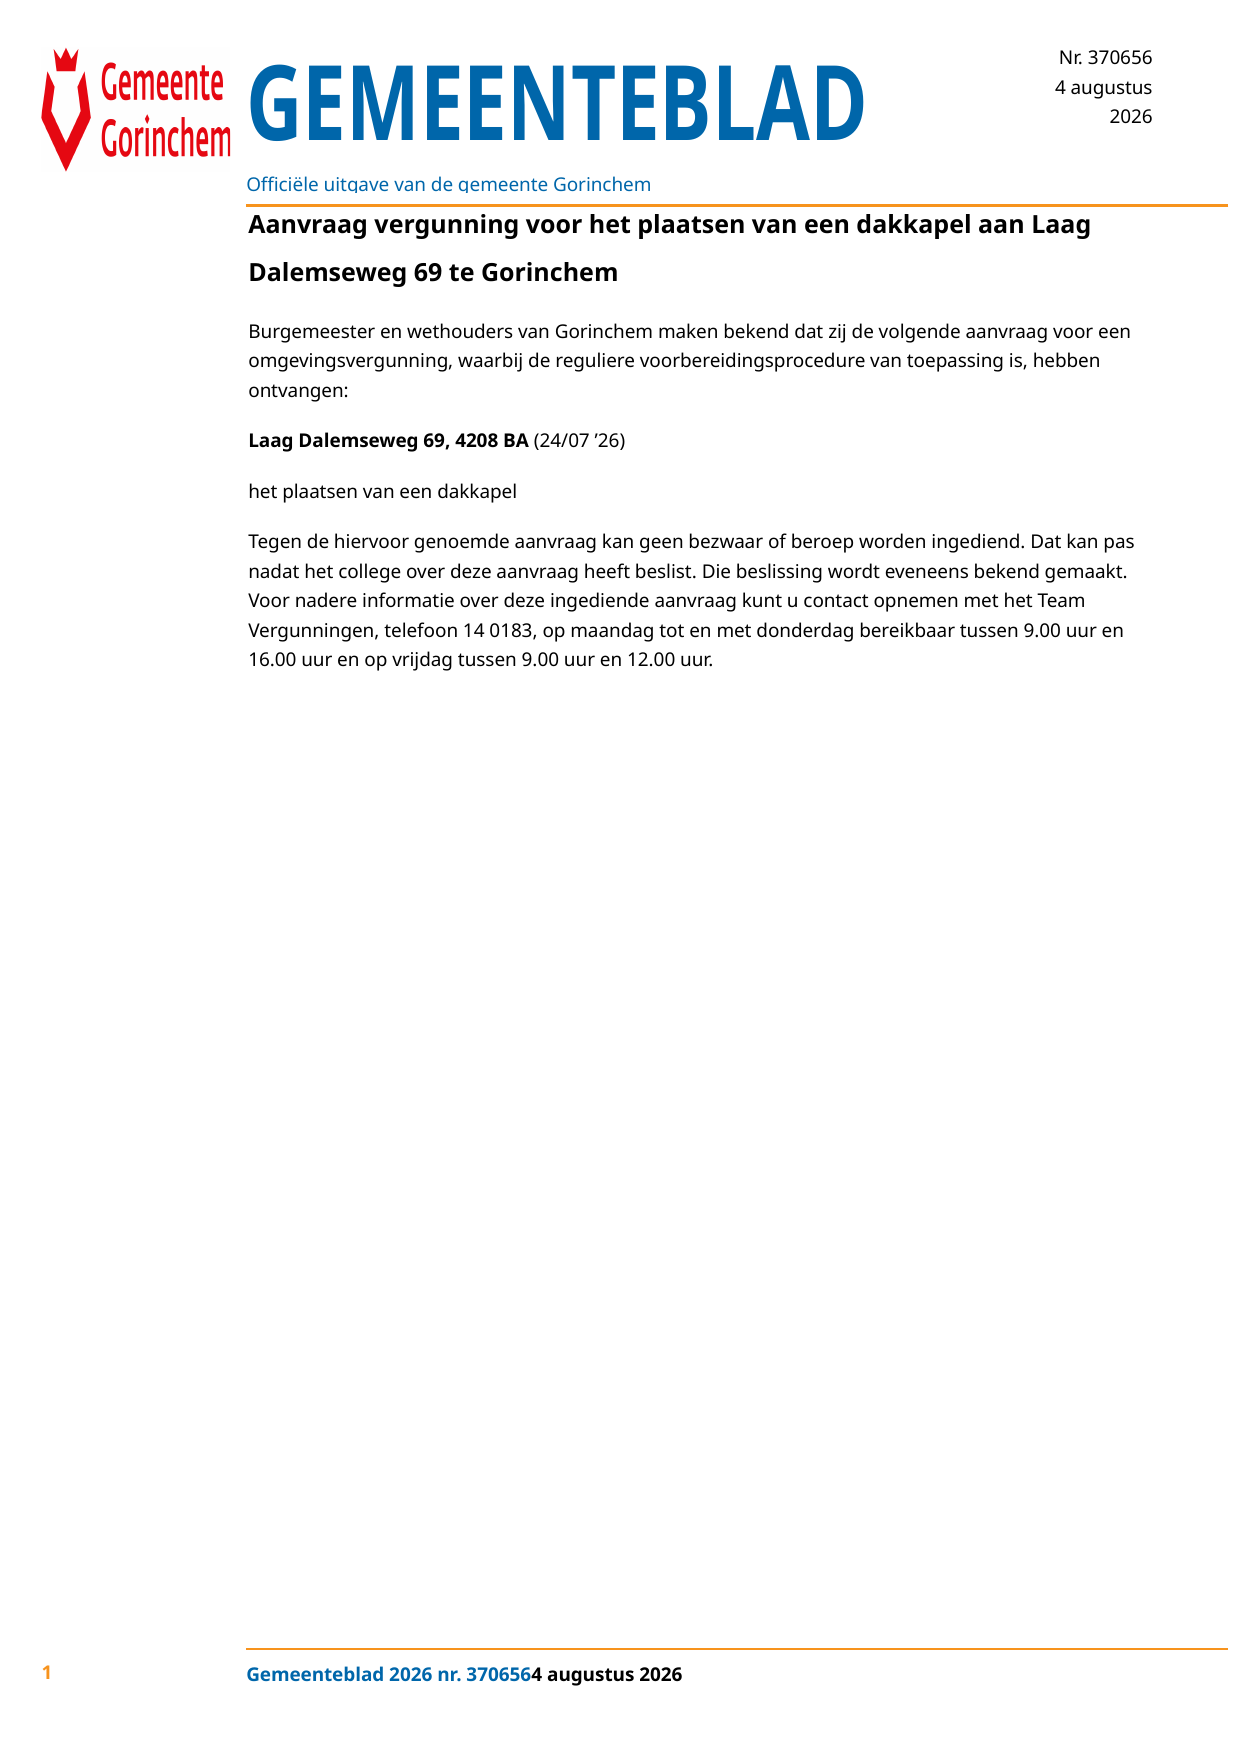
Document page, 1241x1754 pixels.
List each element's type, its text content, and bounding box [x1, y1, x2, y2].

text Laag Dalemseweg 69, 4208 BA (24/07 ’26) [248, 427, 1152, 453]
picture [41, 47, 231, 172]
text Tegen de hiervoor genoemde aanvraag kan geen bezwaar of beroep worden ingediend. Dat kan pas nadat het college over deze aanvraag heeft beslist. Die beslissing wordt eveneens bekend gemaakt. Voor nadere informatie over deze ingediende aanvraag kunt u contact opnemen met het Team Vergunningen, telefoon 14 0183, op maandag tot en met donderdag bereikbaar tussen 9.00 uur en 16.00 uur en op vrijdag tussen 9.00 uur en 12.00 uur. [248, 528, 1152, 672]
text het plaatsen van een dakkapel [248, 478, 1152, 504]
text Aanvraag vergunning voor het plaatsen van een dakkapel aan Laag Dalemseweg 69 te Gorinchem [248, 207, 1152, 288]
text Burgemeester en wethouders van Gorinchem maken bekend dat zij de volgende aanvraag voor een omgevingsvergunning, waarbij de reguliere voorbereidingsprocedure van toepassing is, hebben ontvangen: [248, 318, 1152, 403]
